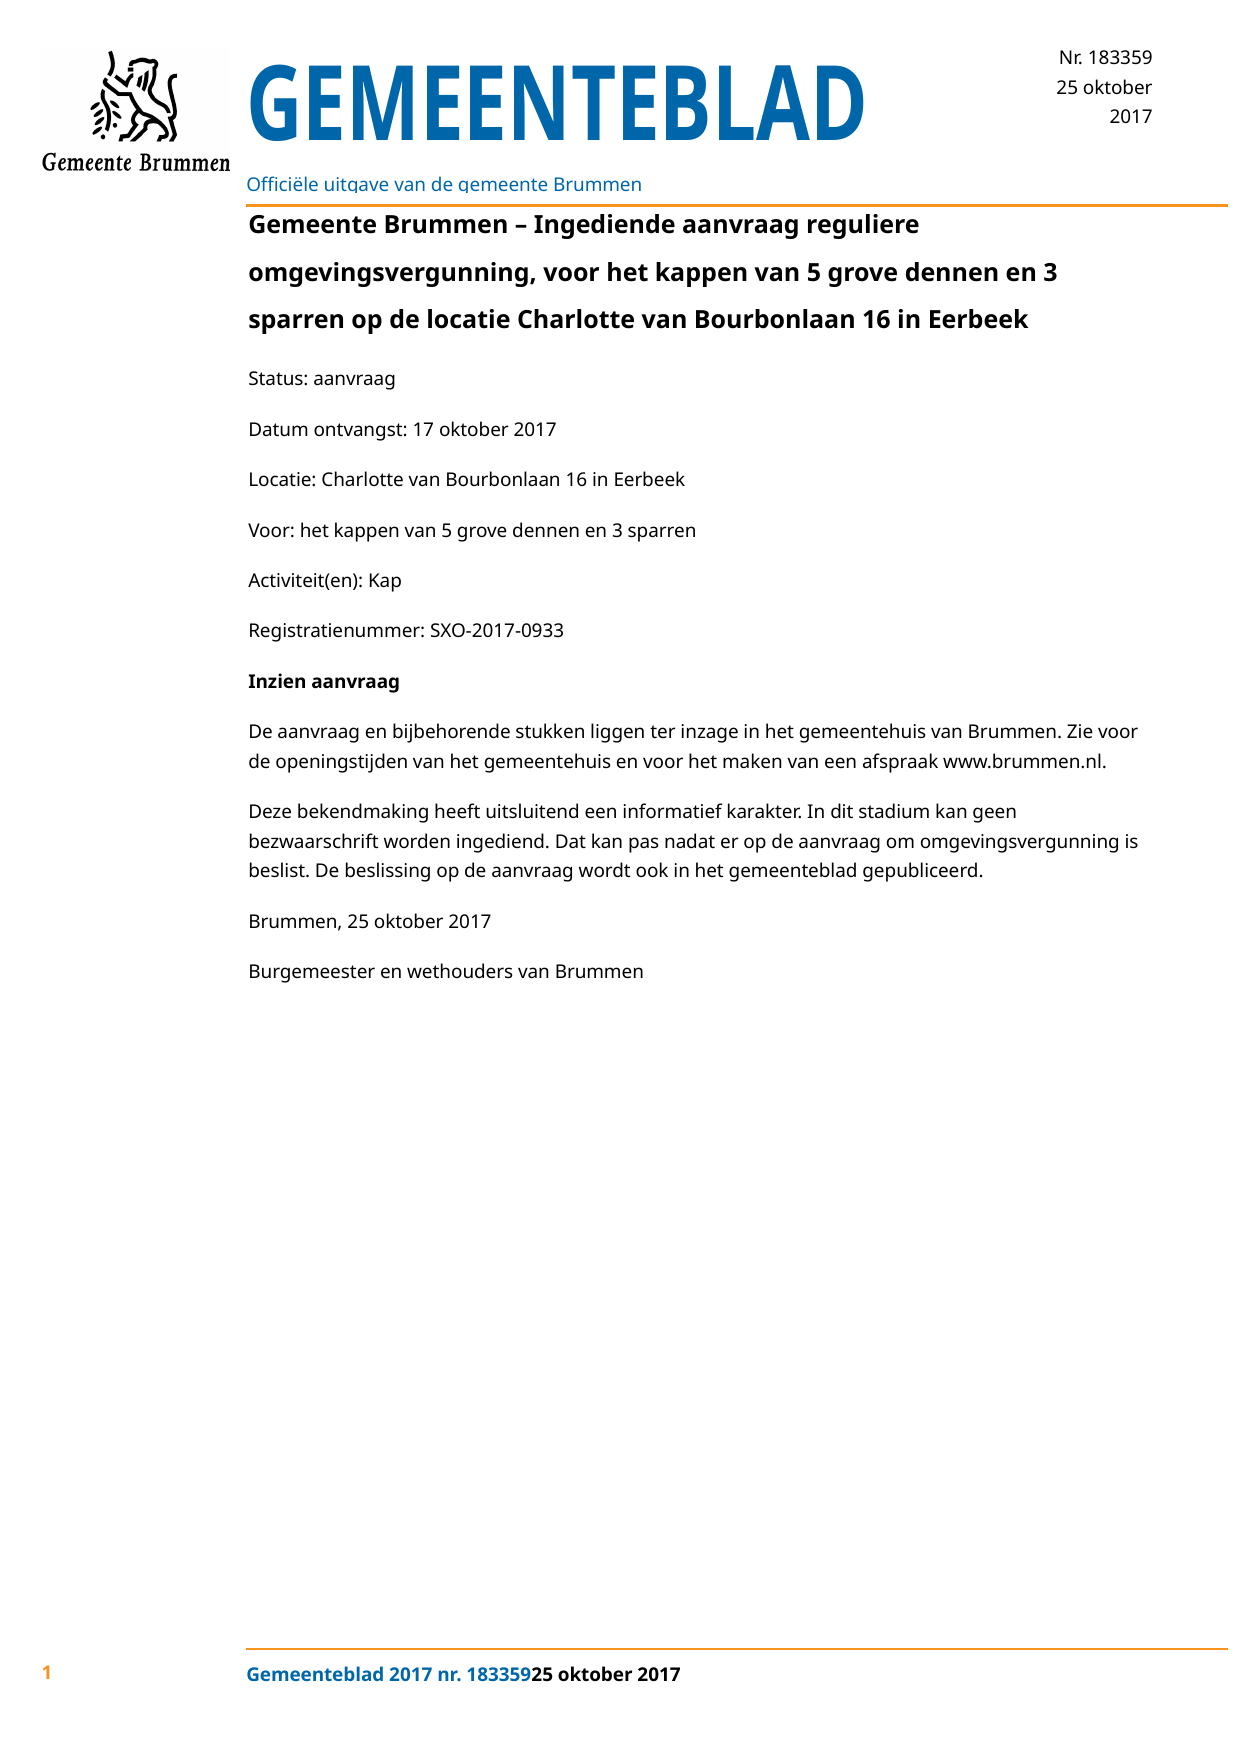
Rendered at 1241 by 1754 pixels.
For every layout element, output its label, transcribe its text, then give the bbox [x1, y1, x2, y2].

text Registratienummer: SXO-2017-0933 [248, 618, 1152, 643]
text Deze bekendmaking heeft uitsluitend een informatief karakter. In dit stadium kan geen bezwaarschrift worden ingediend. Dat kan pas nadat er op de aanvraag om omgevingsvergunning is beslist. De beslissing op de aanvraag wordt ook in het gemeenteblad gepubliceerd. [248, 798, 1152, 883]
text Gemeente Brummen – Ingediende aanvraag reguliere omgevingsvergunning, voor het kappen van 5 grove dennen en 3 sparren op de locatie Charlotte van Bourbonlaan 16 in Eerbeek [248, 207, 1152, 336]
text Datum ontvangst: 17 oktober 2017 [248, 416, 1152, 442]
text Brummen, 25 oktober 2017 [248, 908, 1152, 934]
text Locatie: Charlotte van Bourbonlaan 16 in Eerbeek [248, 466, 1152, 492]
text Status: aanvraag [248, 366, 1152, 391]
text Burgemeester en wethouders van Brummen [248, 958, 1152, 984]
text Inzien aanvraag [248, 668, 1152, 694]
text De aanvraag en bijbehorende stukken liggen ter inzage in het gemeentehuis van Brummen. Zie voor de openingstijden van het gemeentehuis en voor het maken van een afspraak www.brummen.nl. [248, 718, 1152, 774]
text Activiteit(en): Kap [248, 567, 1152, 593]
text Voor: het kappen van 5 grove dennen en 3 sparren [248, 517, 1152, 542]
picture [41, 47, 231, 172]
